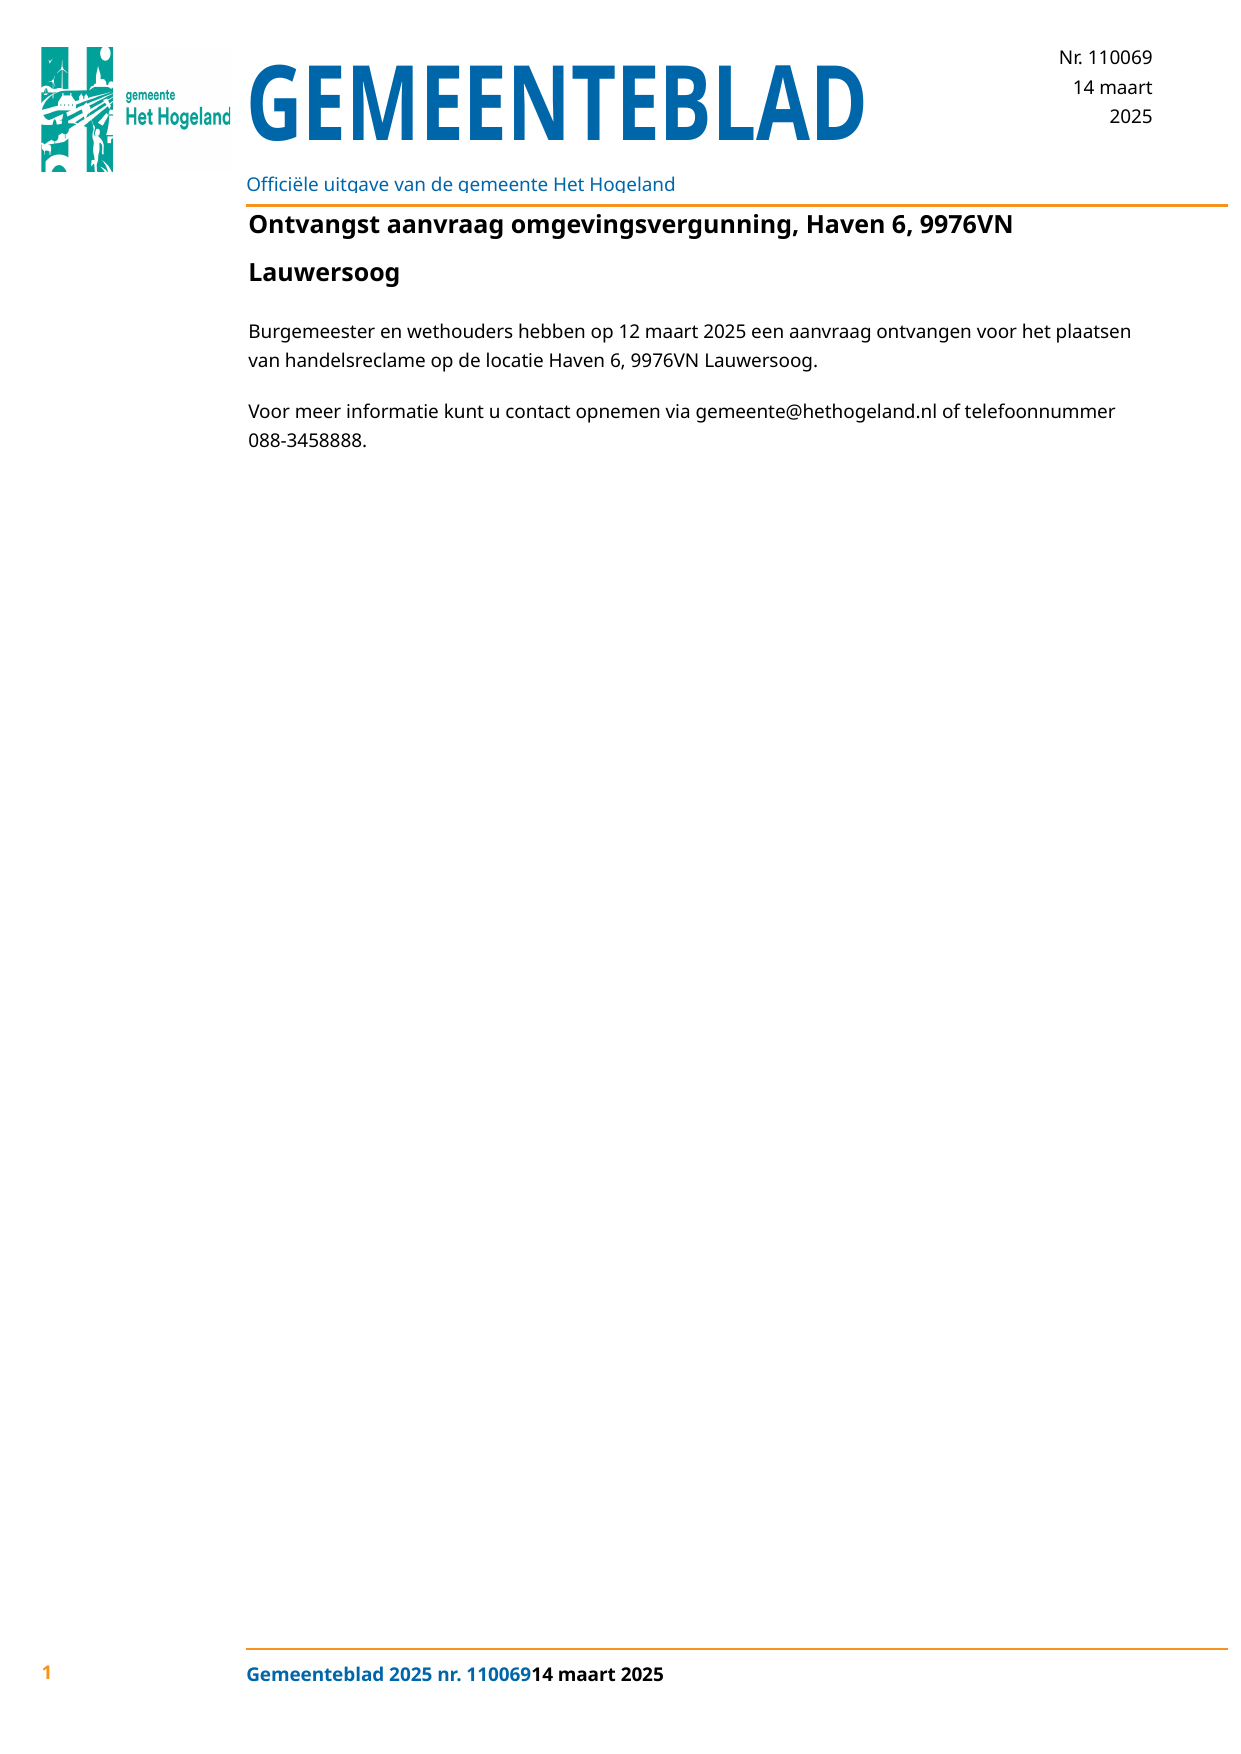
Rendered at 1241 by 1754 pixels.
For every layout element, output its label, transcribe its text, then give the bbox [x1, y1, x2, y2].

text Voor meer informatie kunt u contact opnemen via gemeente@hethogeland.nl of telefoonnummer 088-3458888. [248, 398, 1152, 453]
text Ontvangst aanvraag omgevingsvergunning, Haven 6, 9976VN Lauwersoog [248, 207, 1152, 288]
text Burgemeester en wethouders hebben op 12 maart 2025 een aanvraag ontvangen voor het plaatsen van handelsreclame op de locatie Haven 6, 9976VN Lauwersoog. [248, 318, 1152, 373]
picture [41, 47, 231, 172]
